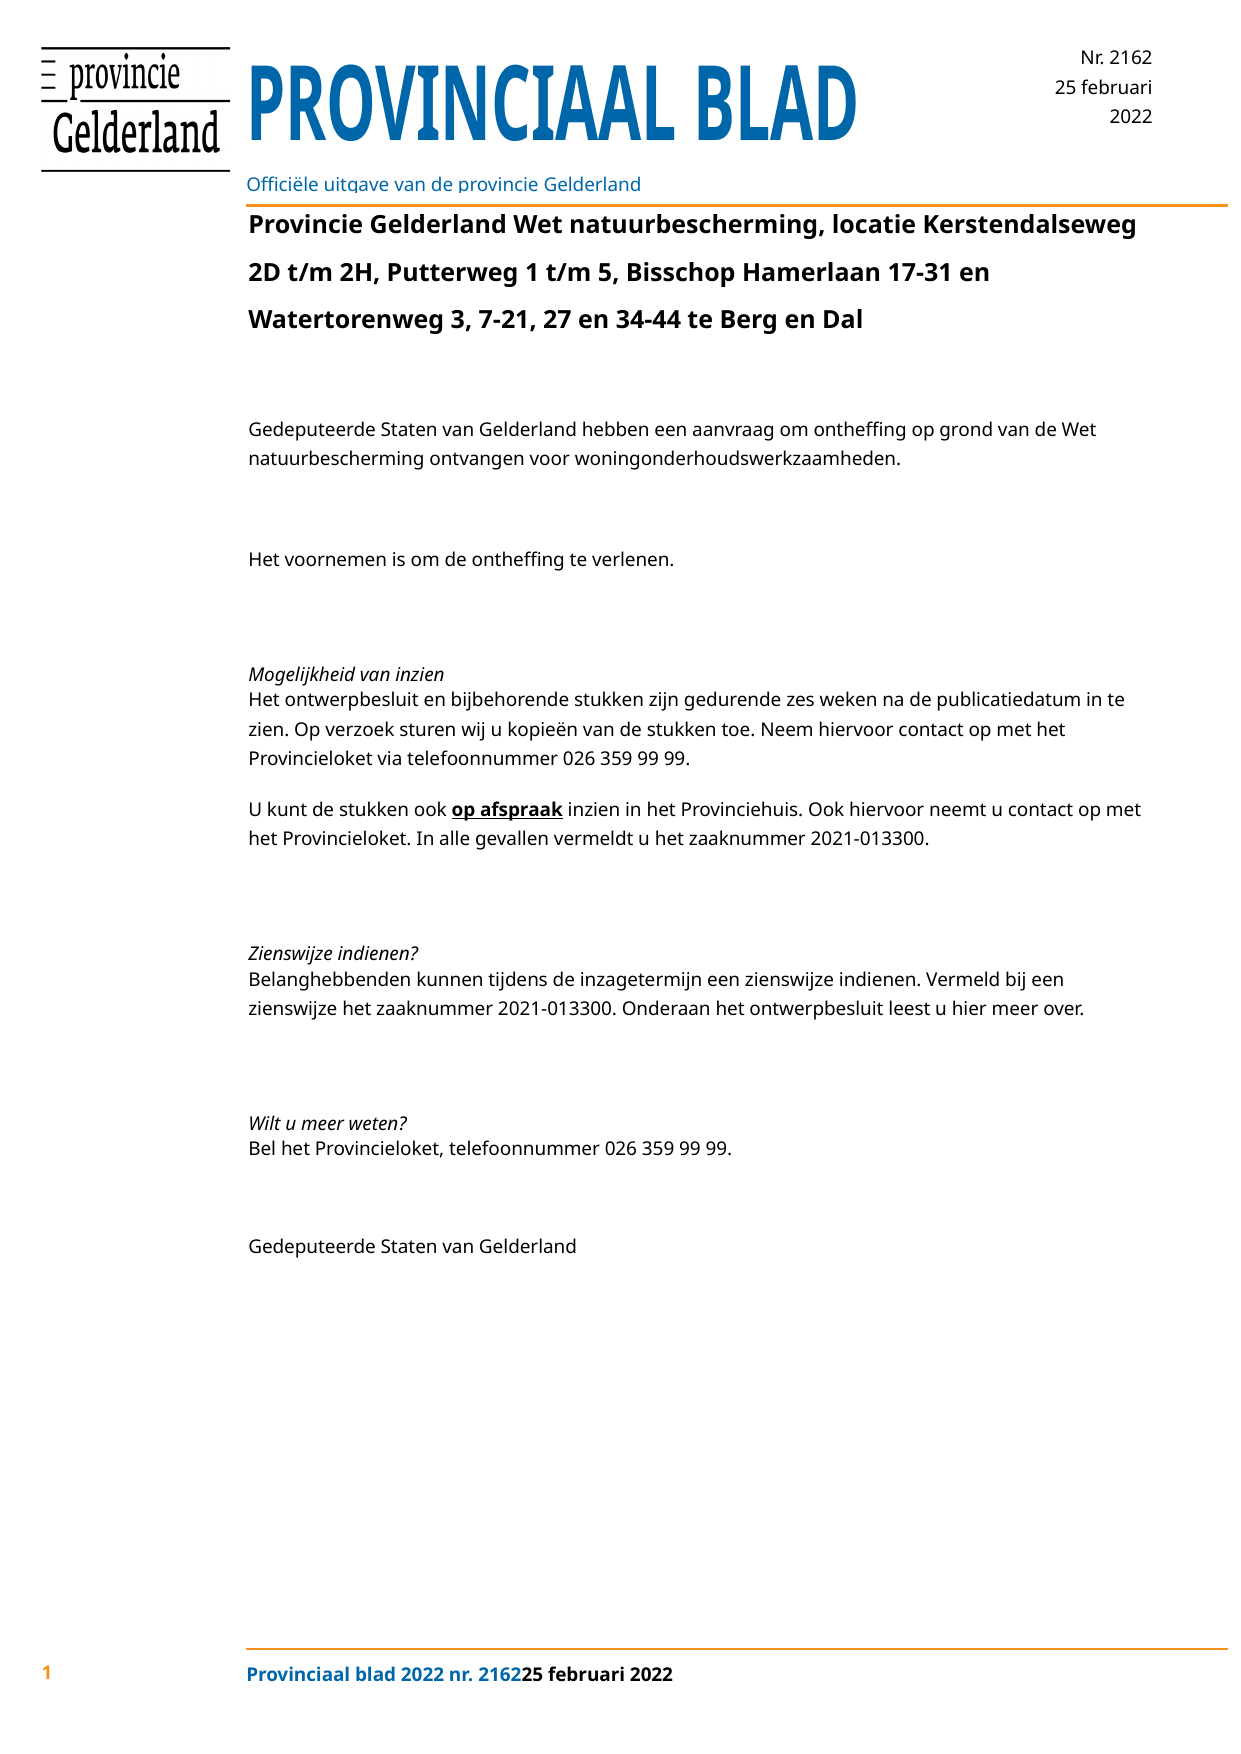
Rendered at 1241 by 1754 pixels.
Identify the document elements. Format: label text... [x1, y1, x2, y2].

text Gedeputeerde Staten van Gelderland [248, 1234, 1152, 1259]
text U kunt de stukken ook op afspraak inzien in het Provinciehuis. Ook hiervoor neemt u contact op met het Provincieloket. In alle gevallen vermeldt u het zaaknummer 2021-013300. [248, 796, 1152, 851]
text Bel het Provincieloket, telefoonnummer 026 359 99 99. [248, 1135, 1152, 1161]
text Wilt u meer weten? [248, 1110, 1152, 1135]
text Het voornemen is om de ontheffing te verlenen. [248, 546, 1152, 572]
picture [41, 47, 231, 172]
text Zienswijze indienen? [248, 940, 1152, 966]
text Gedeputeerde Staten van Gelderland hebben een aanvraag om ontheffing op grond van de Wet natuurbescherming ontvangen voor woningonderhoudswerkzaamheden. [248, 416, 1152, 471]
text Het ontwerpbesluit en bijbehorende stukken zijn gedurende zes weken na de publicatiedatum in te zien. Op verzoek sturen wij u kopieën van de stukken toe. Neem hiervoor contact op met het Provincieloket via telefoonnummer 026 359 99 99. [248, 686, 1152, 771]
text Mogelijkheid van inzien [248, 661, 1152, 686]
text Belanghebbenden kunnen tijdens de inzagetermijn een zienswijze indienen. Vermeld bij een zienswijze het zaaknummer 2021-013300. Onderaan het ontwerpbesluit leest u hier meer over. [248, 966, 1152, 1021]
text Provincie Gelderland Wet natuurbescherming, locatie Kerstendalseweg 2D t/m 2H, Putterweg 1 t/m 5, Bisschop Hamerlaan 17-31 en Watertorenweg 3, 7-21, 27 en 34-44 te Berg en Dal [248, 207, 1152, 336]
